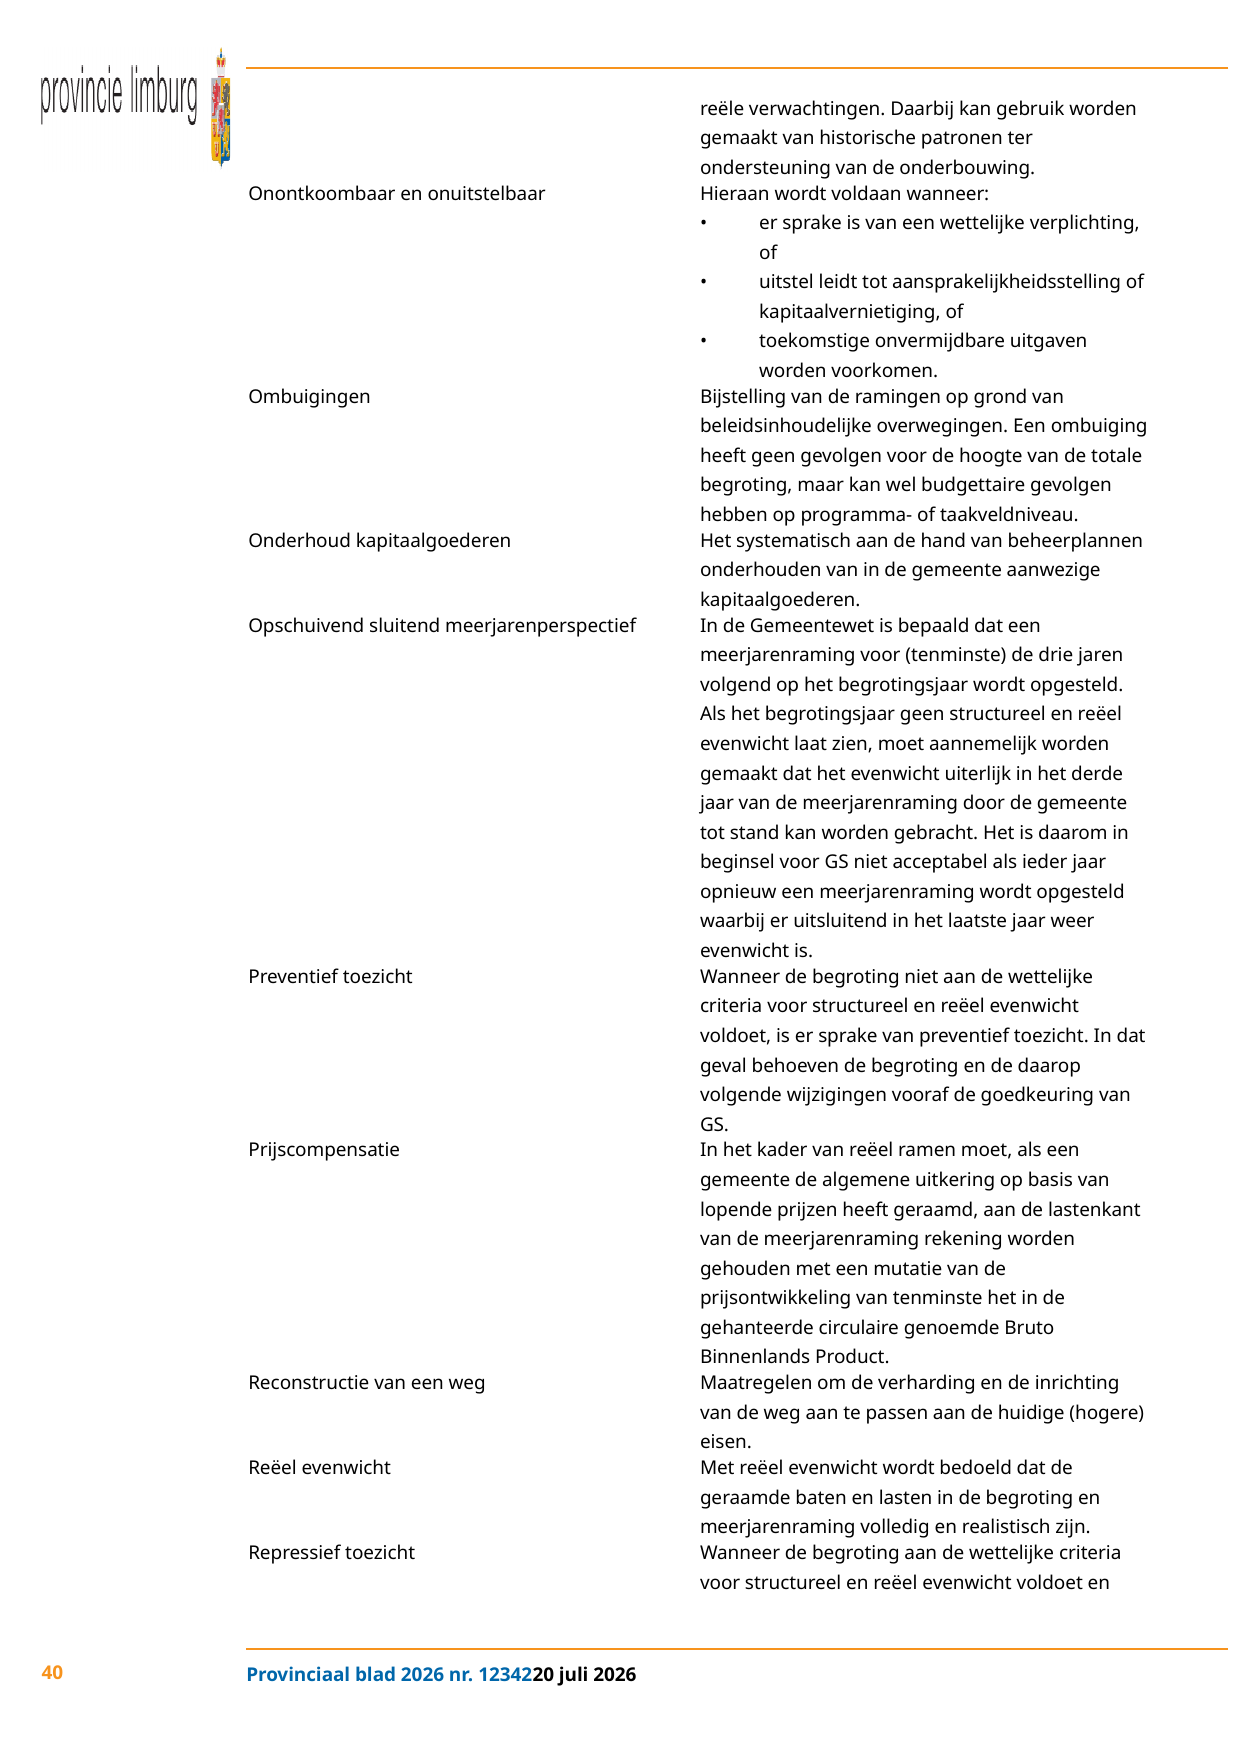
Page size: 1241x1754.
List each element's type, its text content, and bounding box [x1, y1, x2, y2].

picture [41, 47, 231, 172]
table_cell In het kader van reëel ramen moet, als een gemeente de algemene uitkering op basis van lopende prijzen heeft geraamd, aan de lastenkant van de meerjarenraming rekening worden gehouden met een mutatie van de prijsontwikkeling van tenminste het in de gehanteerde circulaire genoemde Bruto Binnenlands Product. [700, 1137, 1152, 1369]
table_cell Onderhoud kapitaalgoederen [248, 527, 700, 612]
table_cell Onontkoombaar en onuitstelbaar [248, 180, 700, 383]
table_cell Wanneer de begroting aan de wettelijke criteria voor structureel en reëel evenwicht voldoet en [700, 1539, 1152, 1594]
table_cell Hieraan wordt voldaan wanneer: er sprake is van een wettelijke verplichting, of uitstel leidt tot aansprakelijkheidsstelling of kapitaalvernietiging, of toekomstige onvermijdbare uitgaven worden voorkomen. [700, 180, 1152, 383]
table_cell Repressief toezicht [248, 1539, 700, 1594]
table_cell Het systematisch aan de hand van beheerplannen onderhouden van in de gemeente aanwezige kapitaalgoederen. [700, 527, 1152, 612]
table_cell Opschuivend sluitend meerjarenperspectief [248, 612, 700, 963]
table_cell In de Gemeentewet is bepaald dat een meerjarenraming voor (tenminste) de drie jaren volgend op het begrotingsjaar wordt opgesteld. Als het begrotingsjaar geen structureel en reëel evenwicht laat zien, moet aannemelijk worden gemaakt dat het evenwicht uiterlijk in het derde jaar van de meerjarenraming door de gemeente tot stand kan worden gebracht. Het is daarom in beginsel voor GS niet acceptabel als ieder jaar opnieuw een meerjarenraming wordt opgesteld waarbij er uitsluitend in het laatste jaar weer evenwicht is. [700, 612, 1152, 963]
table_cell Ombuigingen [248, 383, 700, 527]
table_cell Maatregelen om de verharding en de inrichting van de weg aan te passen aan de huidige (hogere) eisen. [700, 1370, 1152, 1454]
table_cell Reëel evenwicht [248, 1454, 700, 1539]
table_cell [248, 95, 700, 180]
table_cell Reconstructie van een weg [248, 1370, 700, 1454]
table_cell Wanneer de begroting niet aan de wettelijke criteria voor structureel en reëel evenwicht voldoet, is er sprake van preventief toezicht. In dat geval behoeven de begroting en de daarop volgende wijzigingen vooraf de goedkeuring van GS. [700, 963, 1152, 1137]
table_cell Preventief toezicht [248, 963, 700, 1137]
table_cell Prijscompensatie [248, 1137, 700, 1369]
table_cell Met reëel evenwicht wordt bedoeld dat de geraamde baten en lasten in de begroting en meerjarenraming volledig en realistisch zijn. [700, 1454, 1152, 1539]
table_cell reële verwachtingen. Daarbij kan gebruik worden gemaakt van historische patronen ter ondersteuning van de onderbouwing. [700, 95, 1152, 180]
table_cell Bijstelling van de ramingen op grond van beleidsinhoudelijke overwegingen. Een ombuiging heeft geen gevolgen voor de hoogte van de totale begroting, maar kan wel budgettaire gevolgen hebben op programma- of taakveldniveau. [700, 383, 1152, 527]
